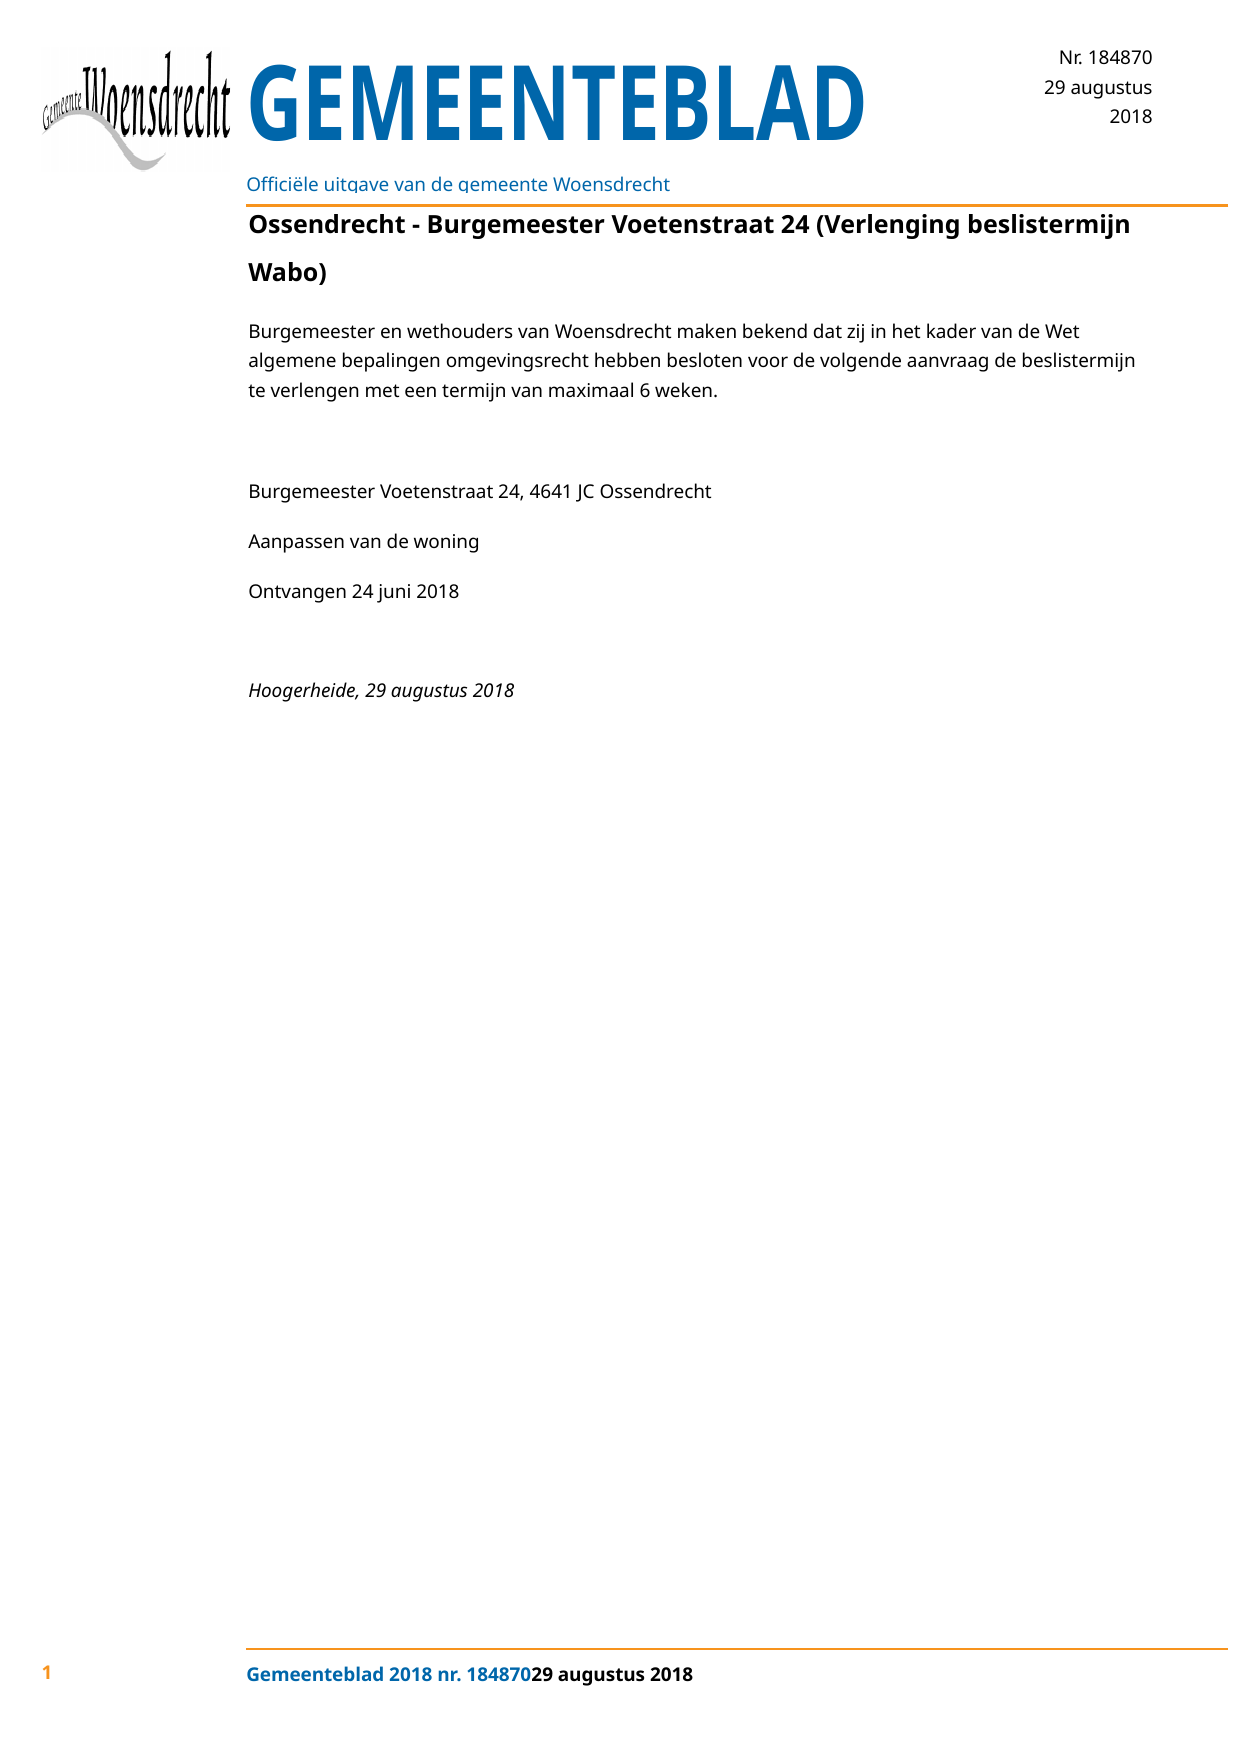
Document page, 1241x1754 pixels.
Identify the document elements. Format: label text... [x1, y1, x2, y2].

text Ontvangen 24 juni 2018 [248, 579, 1152, 604]
text Hoogerheide, 29 augustus 2018 [248, 677, 1152, 703]
text Ossendrecht - Burgemeester Voetenstraat 24 (Verlenging beslistermijn Wabo) [248, 207, 1152, 288]
text Burgemeester en wethouders van Woensdrecht maken bekend dat zij in het kader van de Wet algemene bepalingen omgevingsrecht hebben besloten voor de volgende aanvraag de beslistermijn te verlengen met een termijn van maximaal 6 weken. [248, 318, 1152, 403]
text Burgemeester Voetenstraat 24, 4641 JC Ossendrecht [248, 478, 1152, 504]
text Aanpassen van de woning [248, 528, 1152, 554]
picture [41, 47, 231, 172]
